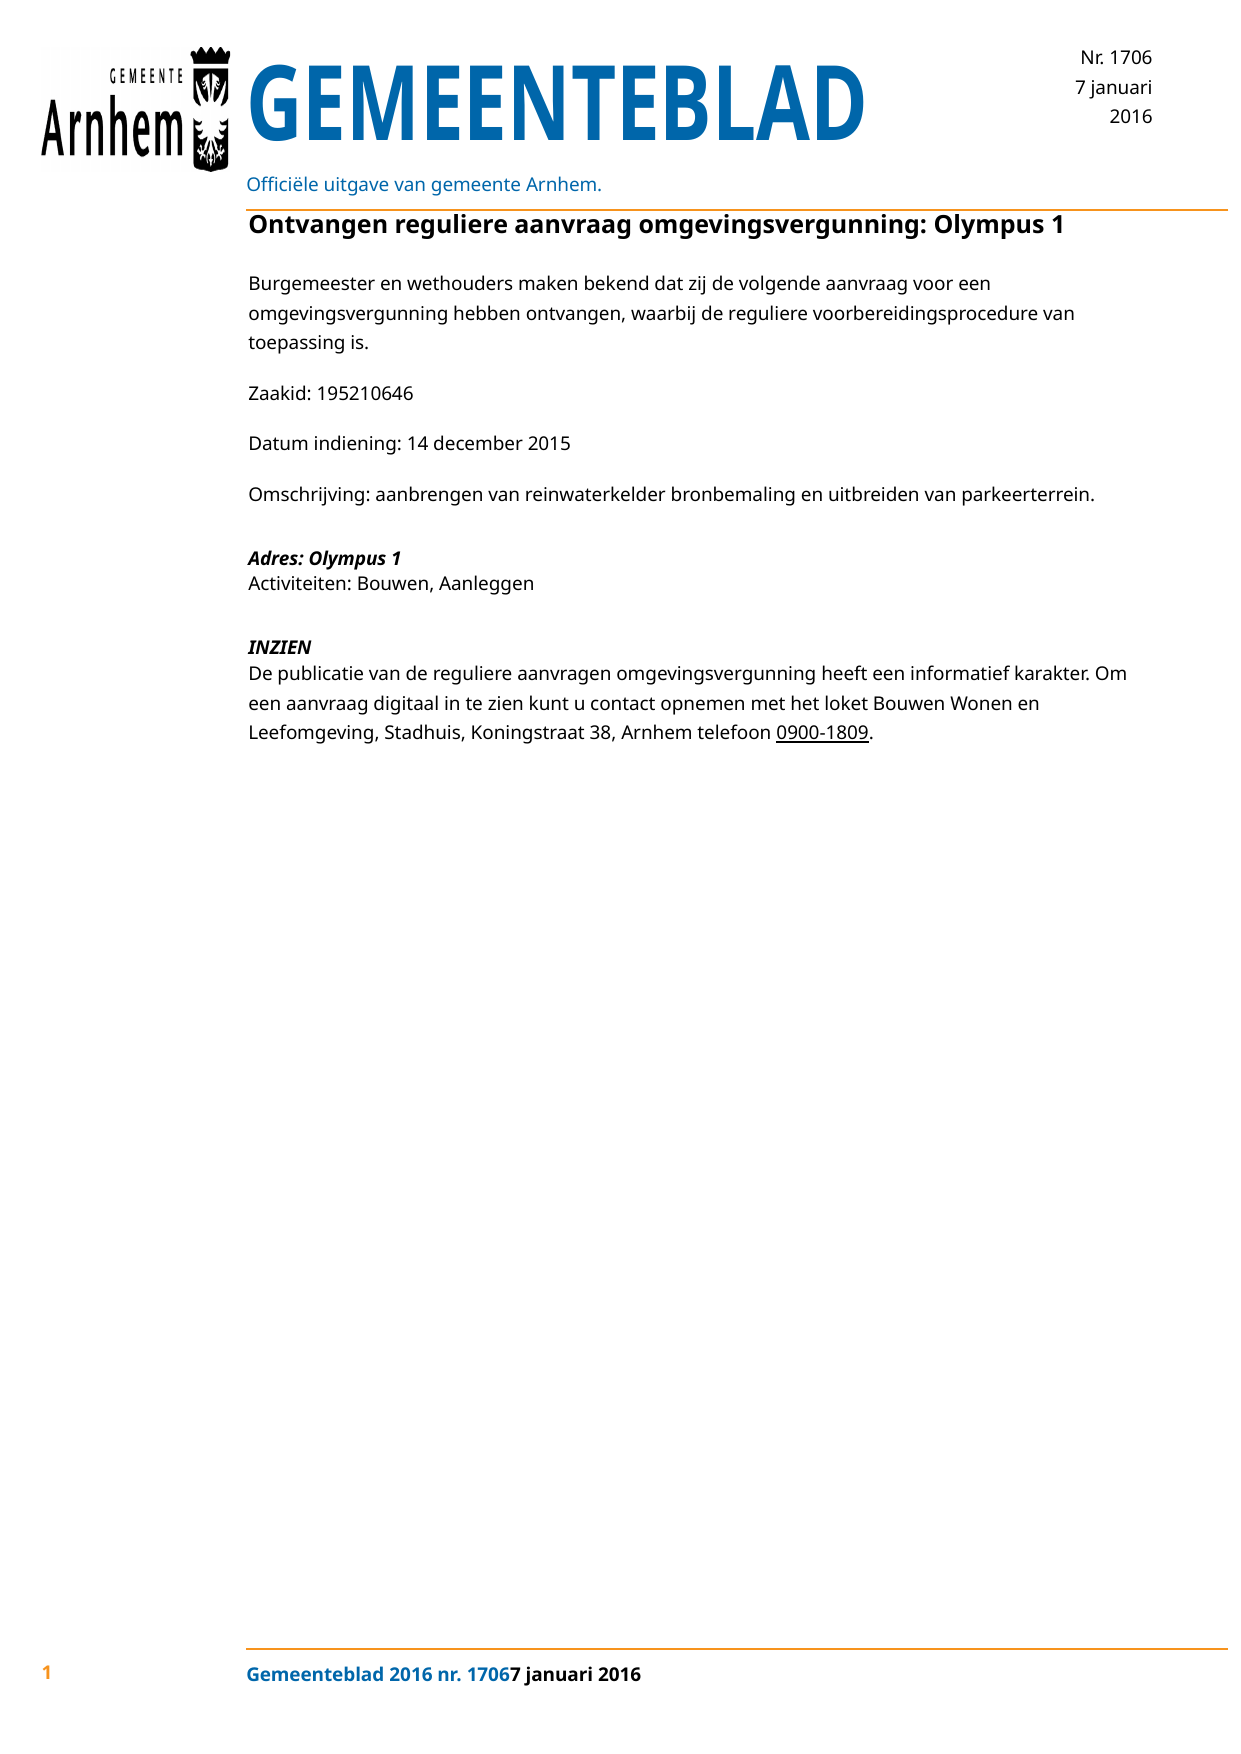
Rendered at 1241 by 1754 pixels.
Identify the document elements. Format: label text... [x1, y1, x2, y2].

text Datum indiening: 14 december 2015 [248, 430, 1152, 456]
text De publicatie van de reguliere aanvragen omgevingsvergunning heeft een informatief karakter. Om een aanvraag digitaal in te zien kunt u contact opnemen met het loket Bouwen Wonen en Leefomgeving, Stadhuis, Koningstraat 38, Arnhem telefoon 0900-1809. [248, 660, 1152, 745]
text Zaakid: 195210646 [248, 380, 1152, 406]
text Ontvangen reguliere aanvraag omgevingsvergunning: Olympus 1 [248, 211, 1152, 241]
text INZIEN [248, 634, 1152, 660]
text Omschrijving: aanbrengen van reinwaterkelder bronbemaling en uitbreiden van parkeerterrein. [248, 481, 1152, 506]
text Adres: Olympus 1 [248, 545, 1152, 570]
text Activiteiten: Bouwen, Aanleggen [248, 570, 1152, 596]
text Burgemeester en wethouders maken bekend dat zij de volgende aanvraag voor een omgevingsvergunning hebben ontvangen, waarbij de reguliere voorbereidingsprocedure van toepassing is. [248, 270, 1152, 355]
picture [41, 47, 231, 172]
